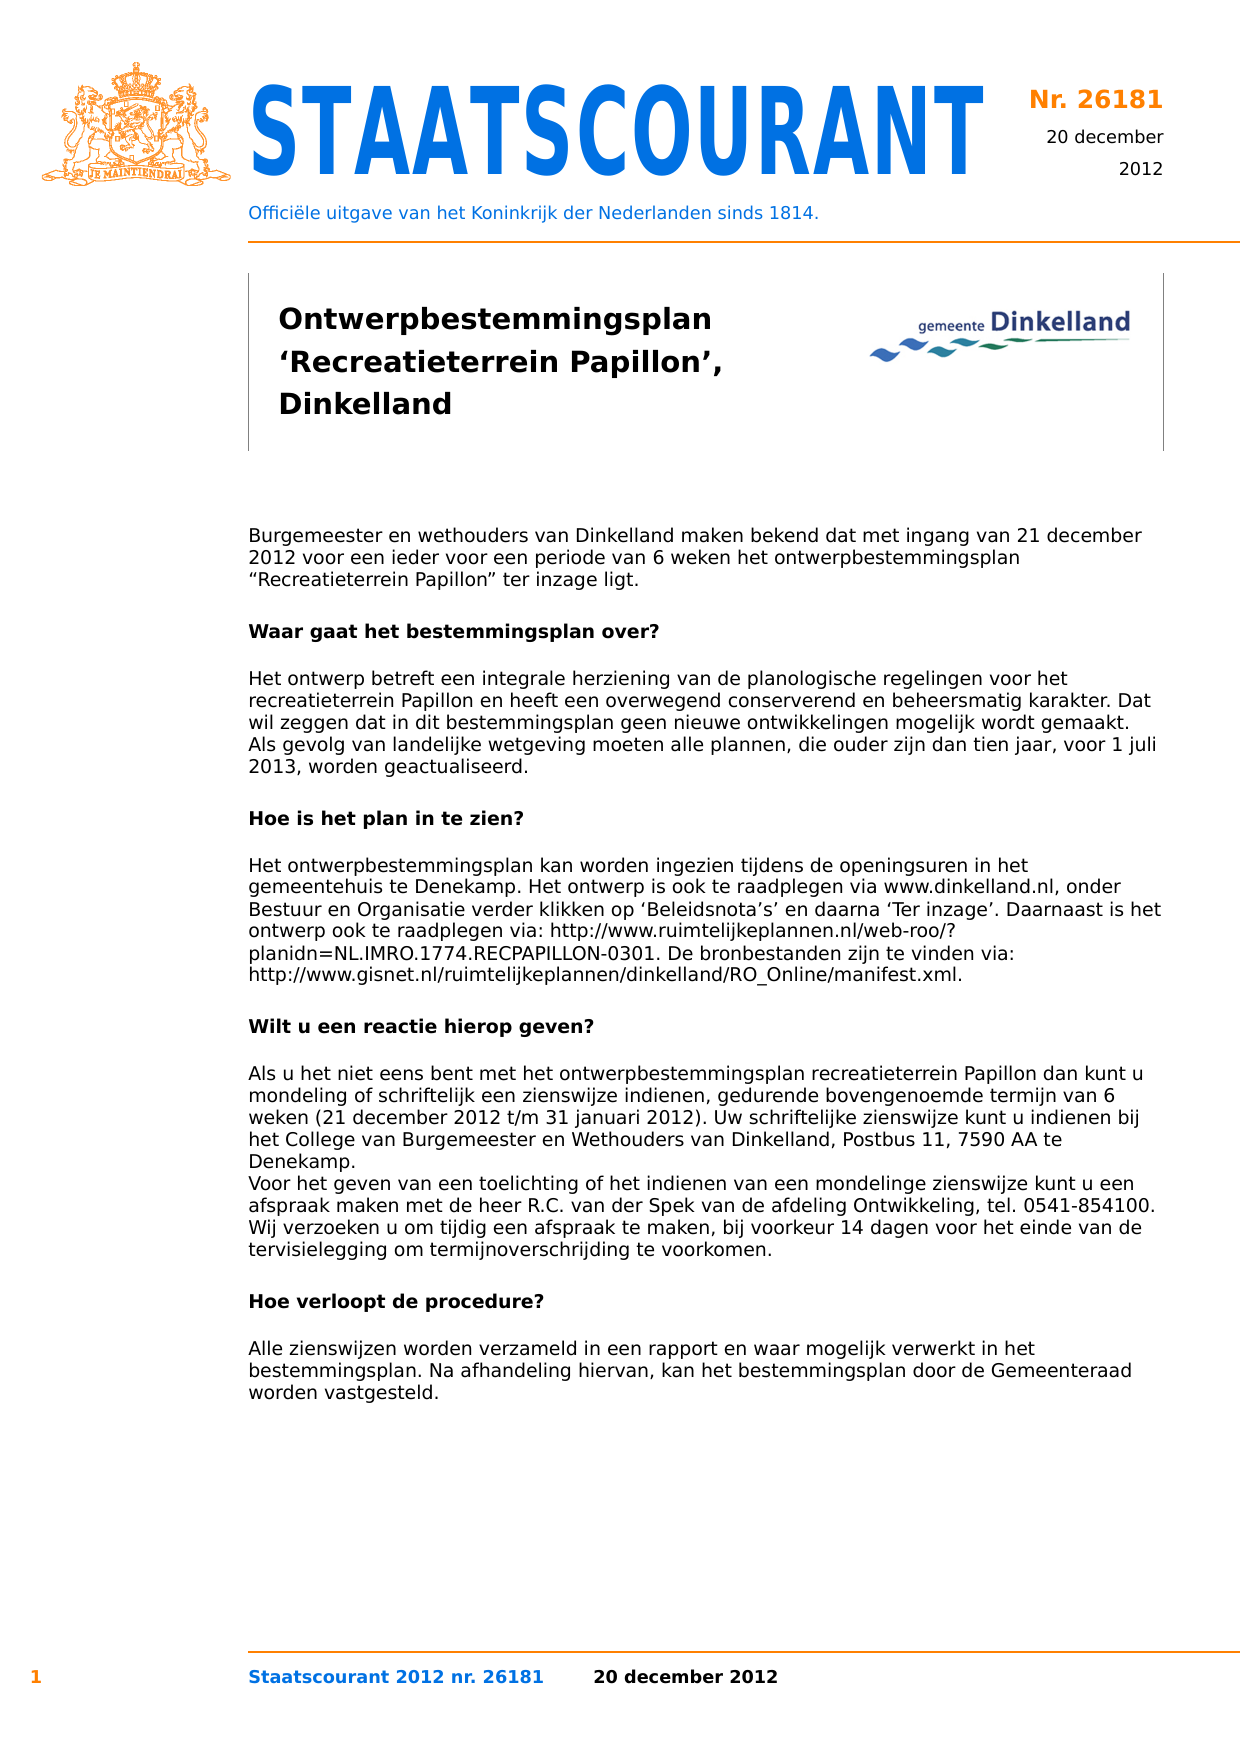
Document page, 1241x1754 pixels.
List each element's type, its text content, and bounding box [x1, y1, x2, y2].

subtitle Wilt u een reactie hierop geven? [248, 1016, 1163, 1038]
subtitle Waar gaat het bestemmingsplan over? [248, 621, 1163, 643]
text Alle zienswijzen worden verzameld in een rapport en waar mogelijk verwerkt in het bestemmingsplan. Na afhandeling hiervan, kan het bestemmingsplan door de Gemeenteraad worden vastgesteld. [248, 1338, 1163, 1404]
text Als u het niet eens bent met het ontwerpbestemmingsplan recreatieterrein Papillon dan kunt u mondeling of schriftelijk een zienswijze indienen, gedurende bovengenoemde termijn van 6 weken (21 december 2012 t/m 31 januari 2012). Uw schriftelijke zienswijze kunt u indienen bij het College van Burgemeester en Wethouders van Dinkelland, Postbus 11, 7590 AA te Denekamp. [248, 1063, 1163, 1173]
text Het ontwerpbestemmingsplan kan worden ingezien tijdens de openingsuren in het gemeentehuis te Denekamp. Het ontwerp is ook te raadplegen via www.dinkelland.nl, onder Bestuur en Organisatie verder klikken op ‘Beleidsnota’s’ en daarna ‘Ter inzage’. Daarnaast is het ontwerp ook te raadplegen via: http://www.ruimtelijkeplannen.nl/web-roo/?planidn=NL.IMRO.1774.RECPAPILLON-0301. De bronbestanden zijn te vinden via: http://www.gisnet.nl/ruimtelijkeplannen/dinkelland/RO_Online/manifest.xml. [248, 854, 1163, 986]
table_header Nr. 26181 [998, 62, 1240, 121]
text Voor het geven van een toelichting of het indienen van een mondelinge zienswijze kunt u een afspraak maken met de heer R.C. van der Spek van de afdeling Ontwikkeling, tel. 0541-854100. Wij verzoeken u om tijdig een afspraak te maken, bij voorkeur 14 dagen voor het einde van de tervisielegging om termijnoverschrijding te voorkomen. [248, 1173, 1163, 1261]
picture [41, 62, 231, 186]
subtitle Hoe verloopt de procedure? [248, 1291, 1163, 1313]
table_header [25, 62, 248, 241]
table_cell 2012 [998, 153, 1240, 203]
picture [867, 302, 1134, 368]
subtitle Ontwerpbestemmingsplan ‘Recreatieterrein Papillon’, Dinkelland [249, 273, 1163, 451]
table_cell Officiële uitgave van het Koninkrijk der Nederlanden sinds 1814. [248, 203, 1240, 241]
text Burgemeester en wethouders van Dinkelland maken bekend dat met ingang van 21 december 2012 voor een ieder voor een periode van 6 weken het ontwerpbestemmingsplan “Recreatieterrein Papillon” ter inzage ligt. [248, 525, 1163, 591]
text Het ontwerp betreft een integrale herziening van de planologische regelingen voor het recreatieterrein Papillon en heeft een overwegend conserverend en beheersmatig karakter. Dat wil zeggen dat in dit bestemmingsplan geen nieuwe ontwikkelingen mogelijk wordt gemaakt. Als gevolg van landelijke wetgeving moeten alle plannen, die ouder zijn dan tien jaar, voor 1 juli 2013, worden geactualiseerd. [248, 668, 1163, 777]
table_cell 20 december [998, 121, 1240, 153]
subtitle Hoe is het plan in te zien? [248, 807, 1163, 829]
table_header STAATSCOURANT [248, 62, 998, 203]
